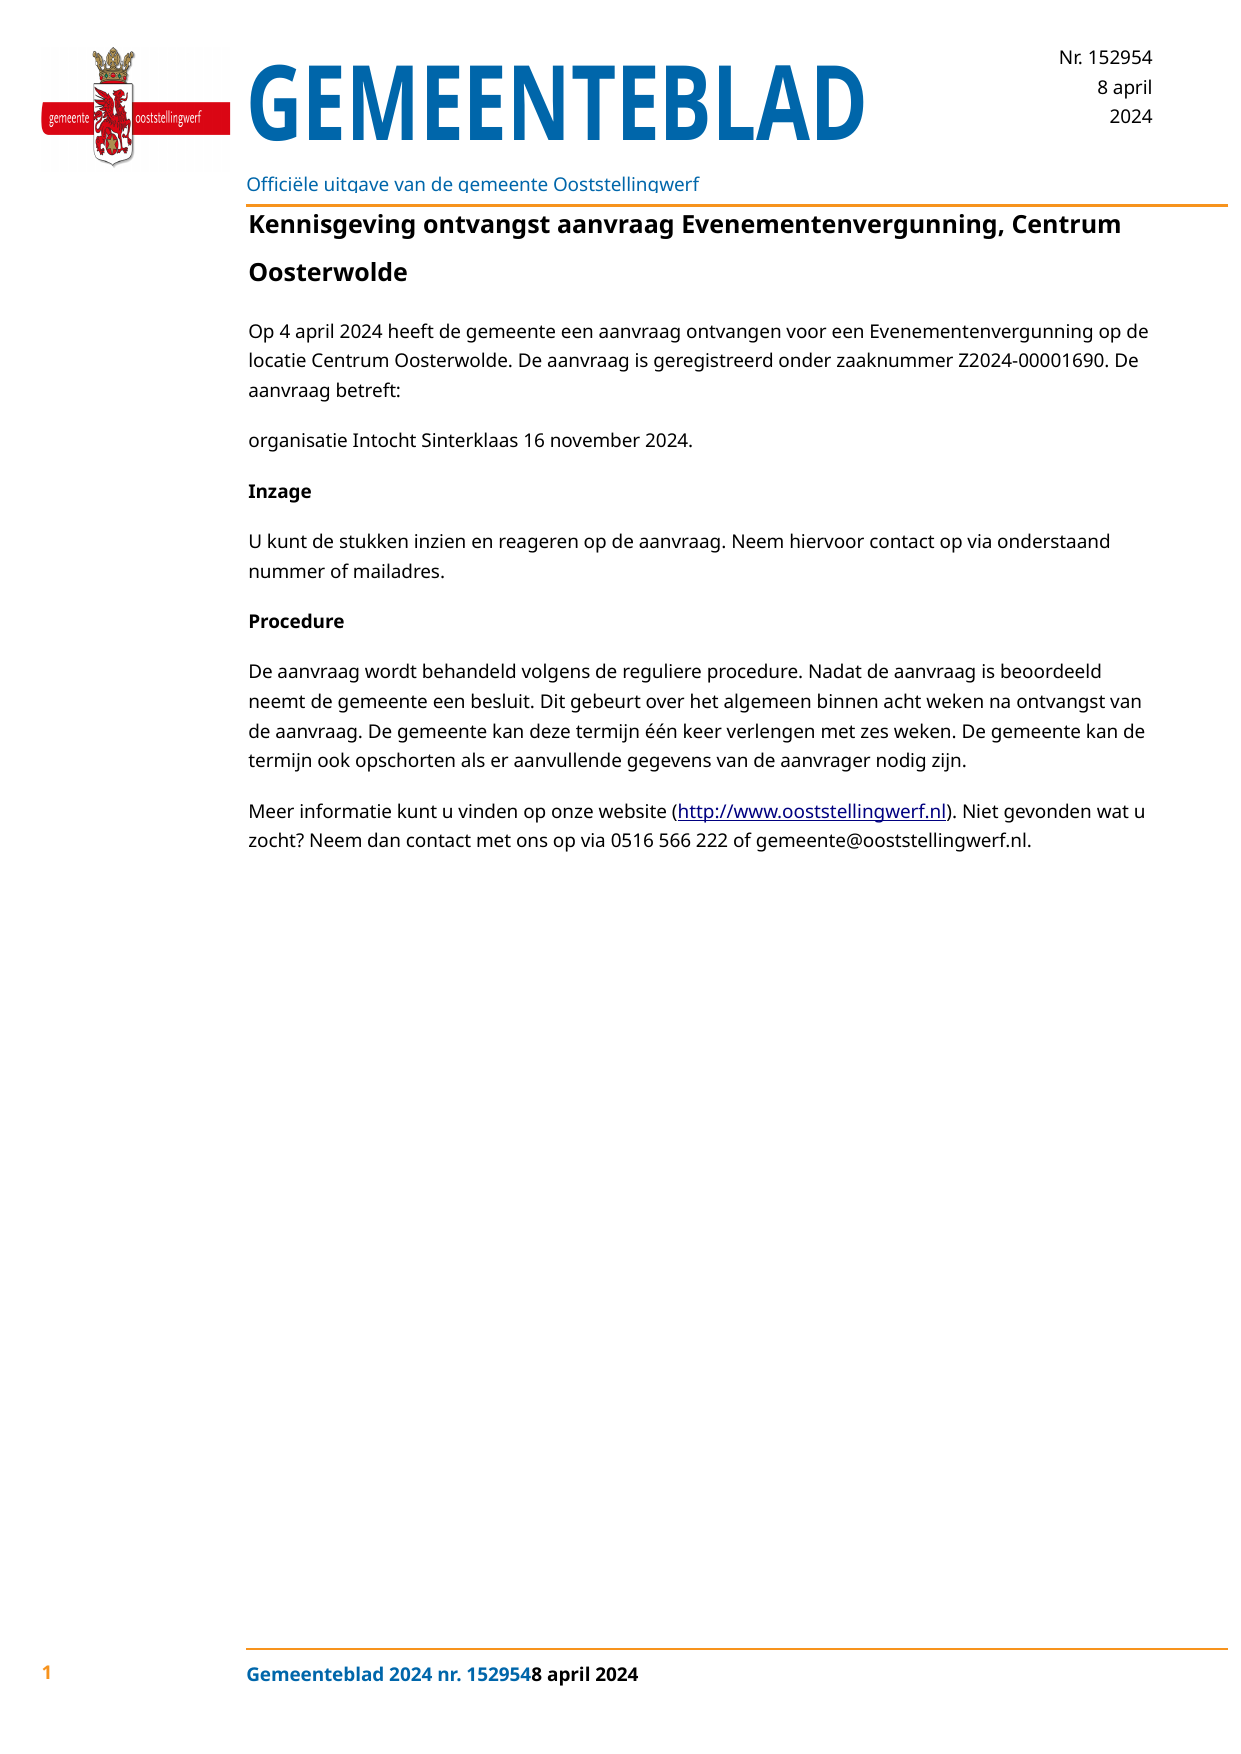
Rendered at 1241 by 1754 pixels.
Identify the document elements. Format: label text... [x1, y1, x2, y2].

text Kennisgeving ontvangst aanvraag Evenementenvergunning, Centrum Oosterwolde [248, 207, 1152, 288]
text Inzage [248, 478, 1152, 504]
text U kunt de stukken inzien en reageren op de aanvraag. Neem hiervoor contact op via onderstaand nummer of mailadres. [248, 528, 1152, 584]
text Op 4 april 2024 heeft de gemeente een aanvraag ontvangen voor een Evenementenvergunning op de locatie Centrum Oosterwolde. De aanvraag is geregistreerd onder zaaknummer Z2024-00001690. De aanvraag betreft: [248, 318, 1152, 403]
text Meer informatie kunt u vinden op onze website (http://www.ooststellingwerf.nl). Niet gevonden wat u zocht? Neem dan contact met ons op via 0516 566 222 of gemeente@ooststellingwerf.nl. [248, 798, 1152, 853]
text Procedure [248, 608, 1152, 634]
text organisatie Intocht Sinterklaas 16 november 2024. [248, 427, 1152, 453]
picture [41, 47, 231, 172]
text De aanvraag wordt behandeld volgens de reguliere procedure. Nadat de aanvraag is beoordeeld neemt de gemeente een besluit. Dit gebeurt over het algemeen binnen acht weken na ontvangst van de aanvraag. De gemeente kan deze termijn één keer verlengen met zes weken. De gemeente kan de termijn ook opschorten als er aanvullende gegevens van de aanvrager nodig zijn. [248, 659, 1152, 773]
